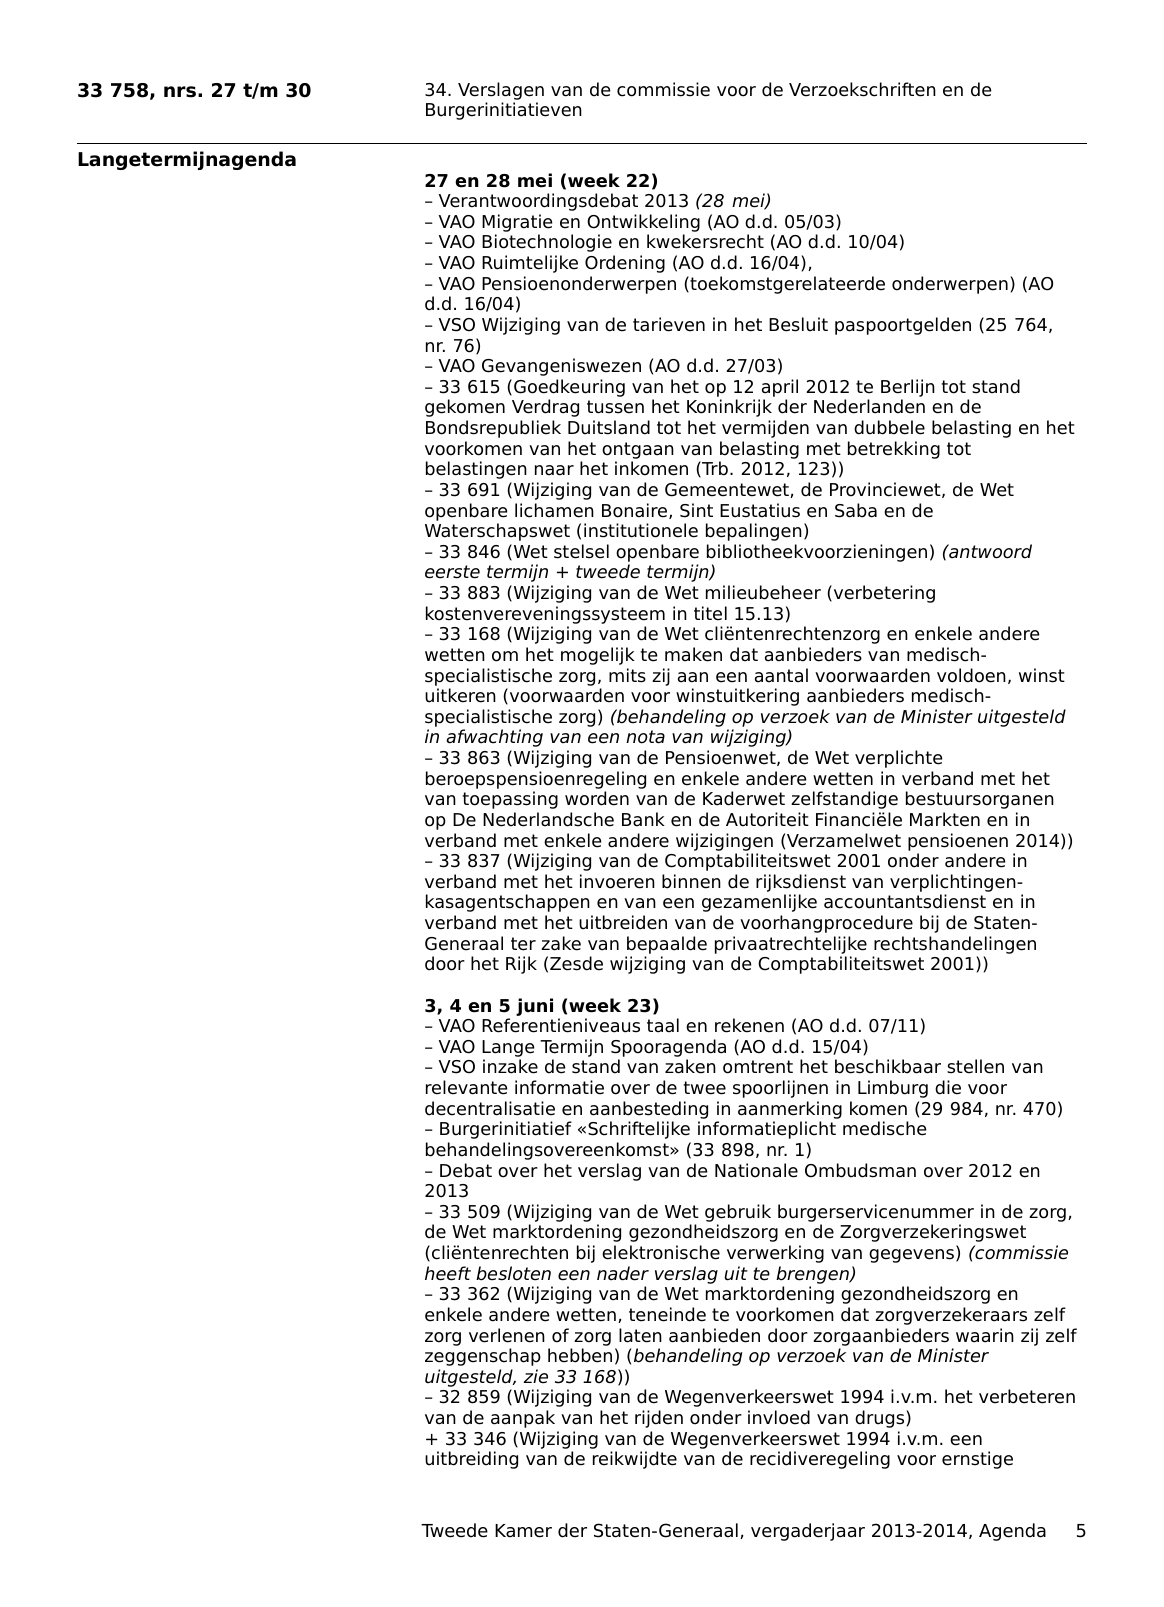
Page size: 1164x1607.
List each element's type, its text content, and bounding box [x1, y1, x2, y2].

table_cell [77, 1284, 401, 1387]
table_cell 27 en 28 mei (week 22) [418, 171, 1087, 191]
table_cell [77, 624, 401, 748]
table_cell [418, 59, 1087, 80]
table_cell – 33 168 (Wijziging van de Wet cliëntenrechtenzorg en enkele andere wetten om het mogelijk te maken dat aanbieders van medisch-specialistische zorg, mits zij aan een aantal voorwaarden voldoen, winst uitkeren (voorwaarden voor winstuitkering aanbieders medisch-specialistische zorg) (behandeling op verzoek van de Minister uitgesteld in afwachting van een nota van wijziging) [418, 624, 1087, 748]
table_header [401, 144, 418, 171]
table_cell – VAO Gevangeniswezen (AO d.d. 27/03) [418, 356, 1087, 377]
table_cell [401, 624, 418, 748]
table_cell [77, 583, 401, 624]
table_cell [401, 1429, 418, 1470]
table_cell – VAO Lange Termijn Spooragenda (AO d.d. 15/04) [418, 1037, 1087, 1057]
table_cell [401, 274, 418, 315]
table_cell [401, 1202, 418, 1284]
table_cell [401, 748, 418, 851]
table_cell 34. Verslagen van de commissie voor de Verzoekschriften en de Burgerinitiatieven [418, 80, 1087, 121]
table_cell [401, 191, 418, 212]
table_cell [401, 315, 418, 356]
table_cell – VAO Biotechnologie en kwekersrecht (AO d.d. 10/04) [418, 233, 1087, 253]
table_cell [401, 59, 418, 80]
table_cell [401, 1037, 418, 1057]
table_header [418, 144, 1087, 171]
table_cell – VAO Migratie en Ontwikkeling (AO d.d. 05/03) [418, 212, 1087, 232]
table_cell [77, 748, 401, 851]
table_cell [401, 171, 418, 191]
table_cell [77, 233, 401, 253]
table_cell [401, 542, 418, 583]
table_cell – 33 509 (Wijziging van de Wet gebruik burgerservicenummer in de zorg, de Wet marktordening gezondheidszorg en de Zorgverzekeringswet (cliëntenrechten bij elektronische verwerking van gegevens) (commissie heeft besloten een nader verslag uit te brengen) [418, 1202, 1087, 1284]
table_cell [77, 191, 401, 212]
table_cell [401, 233, 418, 253]
table_cell – VAO Referentieniveaus taal en rekenen (AO d.d. 07/11) [418, 1016, 1087, 1037]
table_cell [77, 480, 401, 542]
table_cell [401, 1016, 418, 1037]
table_cell [77, 975, 401, 996]
table_cell – 33 863 (Wijziging van de Pensioenwet, de Wet verplichte beroepspensioenregeling en enkele andere wetten in verband met het van toepassing worden van de Kaderwet zelfstandige bestuursorganen op De Nederlandsche Bank en de Autoriteit Financiële Markten en in verband met enkele andere wijzigingen (Verzamelwet pensioenen 2014)) [418, 748, 1087, 851]
table_cell [401, 212, 418, 232]
table_header Langetermijnagenda [77, 144, 401, 171]
table_cell [77, 253, 401, 274]
table_cell – 33 691 (Wijziging van de Gemeentewet, de Provinciewet, de Wet openbare lichamen Bonaire, Sint Eustatius en Saba en de Waterschapswet (institutionele bepalingen) [418, 480, 1087, 542]
table_cell – VAO Ruimtelijke Ordening (AO d.d. 16/04), [418, 253, 1087, 274]
table_cell [77, 851, 401, 975]
table_cell [418, 975, 1087, 996]
table_cell [77, 996, 401, 1016]
table_cell [401, 253, 418, 274]
table_cell [77, 1161, 401, 1202]
table_cell [77, 1119, 401, 1161]
table_cell [401, 996, 418, 1016]
table_cell – 33 837 (Wijziging van de Comptabiliteitswet 2001 onder andere in verband met het invoeren binnen de rijksdienst van verplichtingen-kasagentschappen en van een gezamenlijke accountantsdienst en in verband met het uitbreiden van de voorhangprocedure bij de Staten-Generaal ter zake van bepaalde privaatrechtelijke rechtshandelingen door het Rijk (Zesde wijziging van de Comptabiliteitswet 2001)) [418, 851, 1087, 975]
table_cell [401, 1284, 418, 1387]
table_cell [401, 851, 418, 975]
table_cell [401, 583, 418, 624]
table_cell [77, 315, 401, 356]
table_cell [77, 171, 401, 191]
table_cell [77, 377, 401, 480]
table_cell [77, 1202, 401, 1284]
table_cell – Verantwoordingsdebat 2013 (28 mei) [418, 191, 1087, 212]
table_cell 33 758, nrs. 27 t/m 30 [77, 80, 401, 121]
table_cell – 33 615 (Goedkeuring van het op 12 april 2012 te Berlijn tot stand gekomen Verdrag tussen het Koninkrijk der Nederlanden en de Bondsrepubliek Duitsland tot het vermijden van dubbele belasting en het voorkomen van het ontgaan van belasting met betrekking tot belastingen naar het inkomen (Trb. 2012, 123)) [418, 377, 1087, 480]
table_cell [77, 274, 401, 315]
table_cell [401, 1388, 418, 1429]
table_cell – 33 846 (Wet stelsel openbare bibliotheekvoorzieningen) (antwoord eerste termijn + tweede termijn) [418, 542, 1087, 583]
table_cell [77, 1037, 401, 1057]
table_cell + 33 346 (Wijziging van de Wegenverkeerswet 1994 i.v.m. een uitbreiding van de reikwijdte van de recidiveregeling voor ernstige [418, 1429, 1087, 1470]
table_cell [401, 80, 418, 121]
table_cell – VSO Wijziging van de tarieven in het Besluit paspoortgelden (25 764, nr. 76) [418, 315, 1087, 356]
table_cell [77, 542, 401, 583]
table_cell – Debat over het verslag van de Nationale Ombudsman over 2012 en 2013 [418, 1161, 1087, 1202]
table_cell [401, 1119, 418, 1161]
table_cell [401, 975, 418, 996]
table_cell [401, 377, 418, 480]
table_cell – 33 883 (Wijziging van de Wet milieubeheer (verbetering kostenvereveningssysteem in titel 15.13) [418, 583, 1087, 624]
table_cell – VSO inzake de stand van zaken omtrent het beschikbaar stellen van relevante informatie over de twee spoorlijnen in Limburg die voor decentralisatie en aanbesteding in aanmerking komen (29 984, nr. 470) [418, 1058, 1087, 1119]
table_cell 3, 4 en 5 juni (week 23) [418, 996, 1087, 1016]
table_cell [401, 1058, 418, 1119]
table_cell [401, 1161, 418, 1202]
table_cell – VAO Pensioenonderwerpen (toekomstgerelateerde onderwerpen) (AO d.d. 16/04) [418, 274, 1087, 315]
table_cell [77, 59, 401, 80]
table_cell [77, 1429, 401, 1470]
table_cell – 32 859 (Wijziging van de Wegenverkeerswet 1994 i.v.m. het verbeteren van de aanpak van het rijden onder invloed van drugs) [418, 1388, 1087, 1429]
table_cell – Burgerinitiatief «Schriftelijke informatieplicht medische behandelingsovereenkomst» (33 898, nr. 1) [418, 1119, 1087, 1161]
table_cell [77, 1388, 401, 1429]
table_cell [77, 212, 401, 232]
table_cell [401, 480, 418, 542]
table_cell [77, 1016, 401, 1037]
table_cell [401, 356, 418, 377]
table_cell [77, 1058, 401, 1119]
table_cell [77, 356, 401, 377]
table_cell – 33 362 (Wijziging van de Wet marktordening gezondheidszorg en enkele andere wetten, teneinde te voorkomen dat zorgverzekeraars zelf zorg verlenen of zorg laten aanbieden door zorgaanbieders waarin zij zelf zeggenschap hebben) (behandeling op verzoek van de Minister uitgesteld, zie 33 168)) [418, 1284, 1087, 1387]
